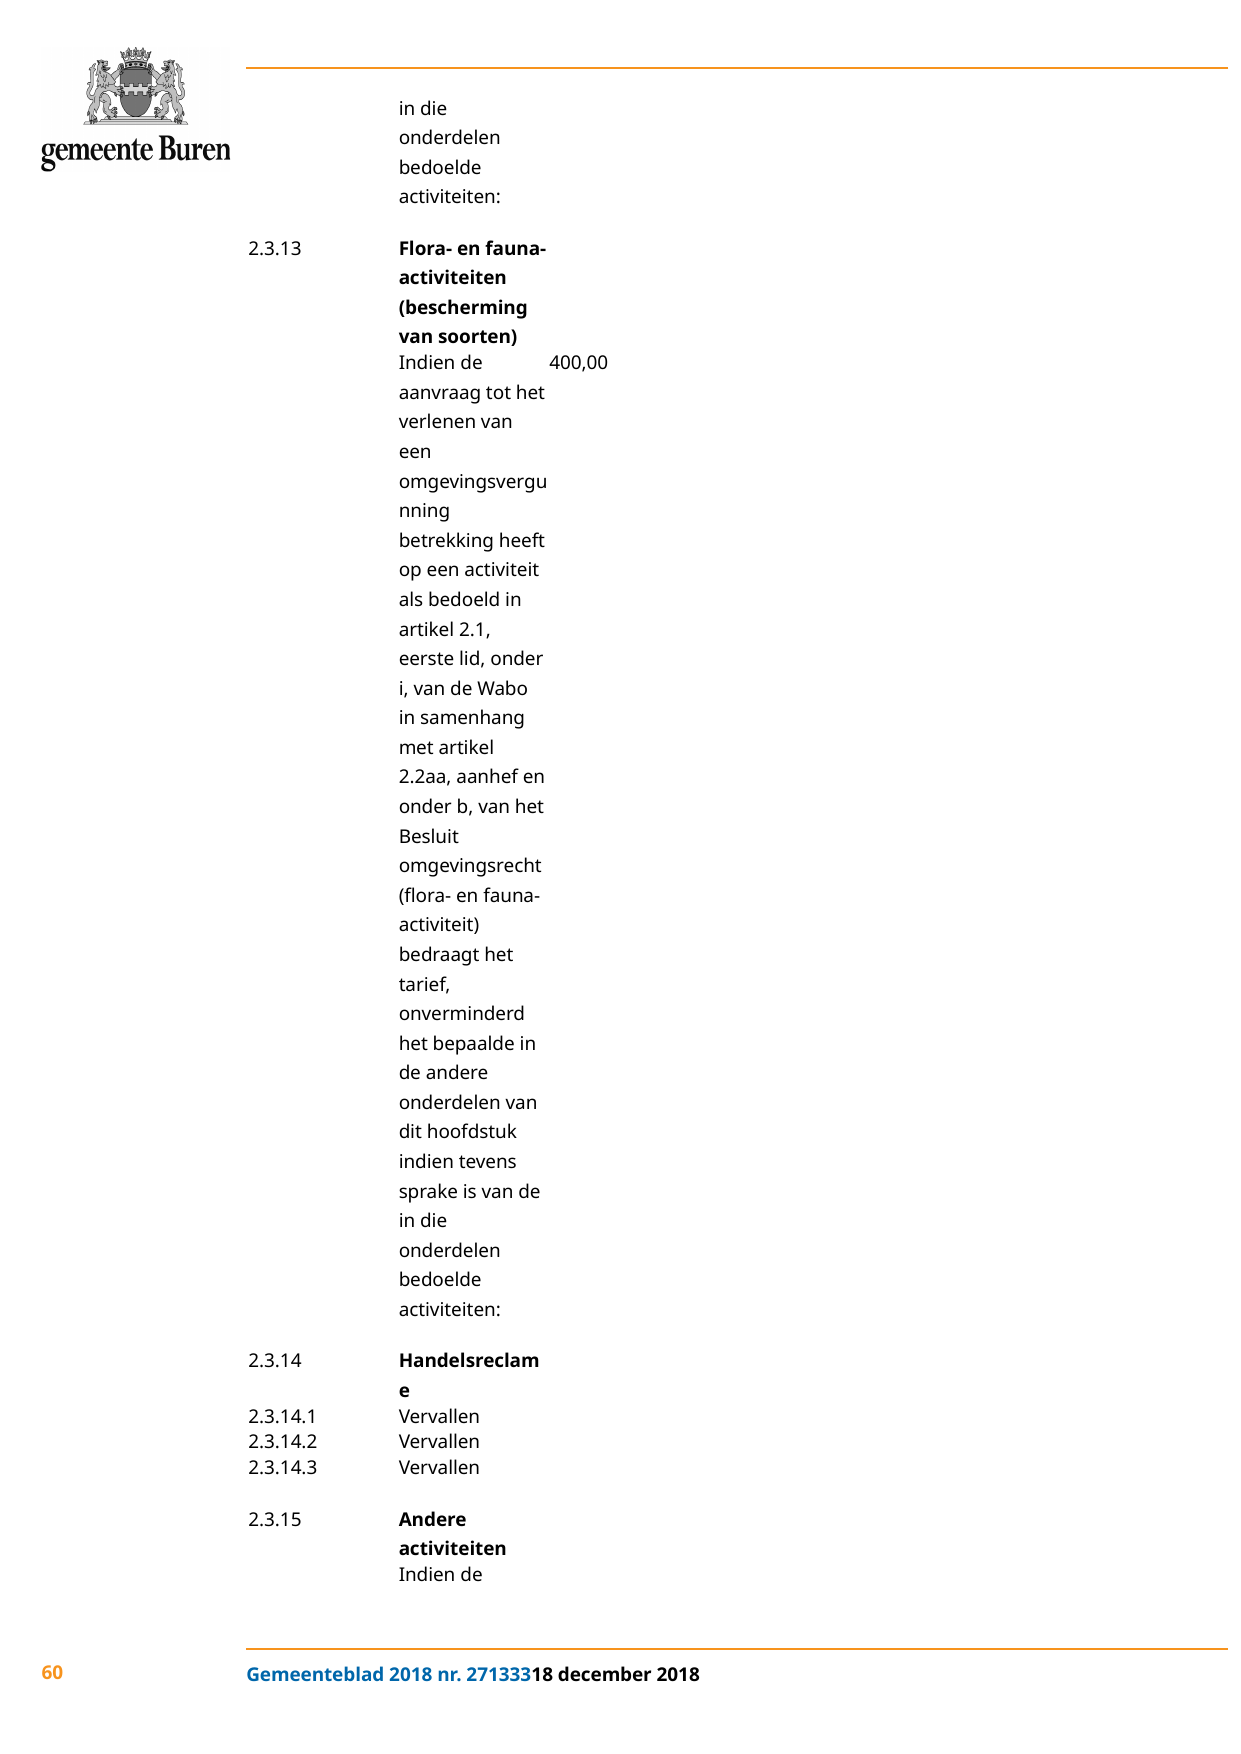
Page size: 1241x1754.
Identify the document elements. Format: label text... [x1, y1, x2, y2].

table_cell [549, 235, 700, 349]
table_cell [549, 95, 700, 209]
table_cell [549, 1506, 700, 1561]
table_cell Indien de aanvraag tot het verlenen van een omgevingsvergunning betrekking heeft op een activiteit als bedoeld in artikel 2.1, eerste lid, onder i, van de Wabo in samenhang met artikel 2.2aa, aanhef en onder b, van het Besluit omgevingsrecht (flora- en fauna-activiteit) bedraagt het tarief, onverminderd het bepaalde in de andere onderdelen van dit hoofdstuk indien tevens sprake is van de in die onderdelen bedoelde activiteiten: [399, 350, 549, 1322]
table_cell [399, 1480, 549, 1506]
table_cell 2.3.14.2 [248, 1429, 398, 1454]
table_cell in die onderdelen bedoelde activiteiten: [399, 95, 549, 209]
table_cell 2.3.14.1 [248, 1403, 398, 1429]
table_cell [399, 1322, 549, 1348]
table_cell [549, 1429, 700, 1454]
table_cell [549, 1403, 700, 1429]
table_cell [549, 1454, 700, 1480]
table_cell [248, 209, 398, 235]
table_cell Handelsreclame [399, 1348, 549, 1403]
table_cell [248, 350, 398, 1322]
table_cell 2.3.14.3 [248, 1454, 398, 1480]
table_cell Vervallen [399, 1429, 549, 1454]
table_cell Vervallen [399, 1403, 549, 1429]
table_cell [399, 209, 549, 235]
table_cell [549, 1322, 700, 1348]
table_cell [248, 1322, 398, 1348]
table_cell Indien de [399, 1561, 549, 1587]
table_cell [549, 1480, 700, 1506]
table_cell 400,00 [549, 350, 700, 1322]
table_cell [549, 1348, 700, 1403]
table_cell Flora- en fauna-activiteiten (bescherming van soorten) [399, 235, 549, 349]
table_cell [549, 1561, 700, 1587]
table_cell 2.3.14 [248, 1348, 398, 1403]
table_cell 2.3.15 [248, 1506, 398, 1561]
table_cell [248, 1480, 398, 1506]
picture [41, 47, 231, 172]
table_cell [248, 1561, 398, 1587]
table_cell [248, 95, 398, 209]
table_cell 2.3.13 [248, 235, 398, 349]
table_cell Vervallen [399, 1454, 549, 1480]
table_cell Andere activiteiten [399, 1506, 549, 1561]
table_cell [549, 209, 700, 235]
